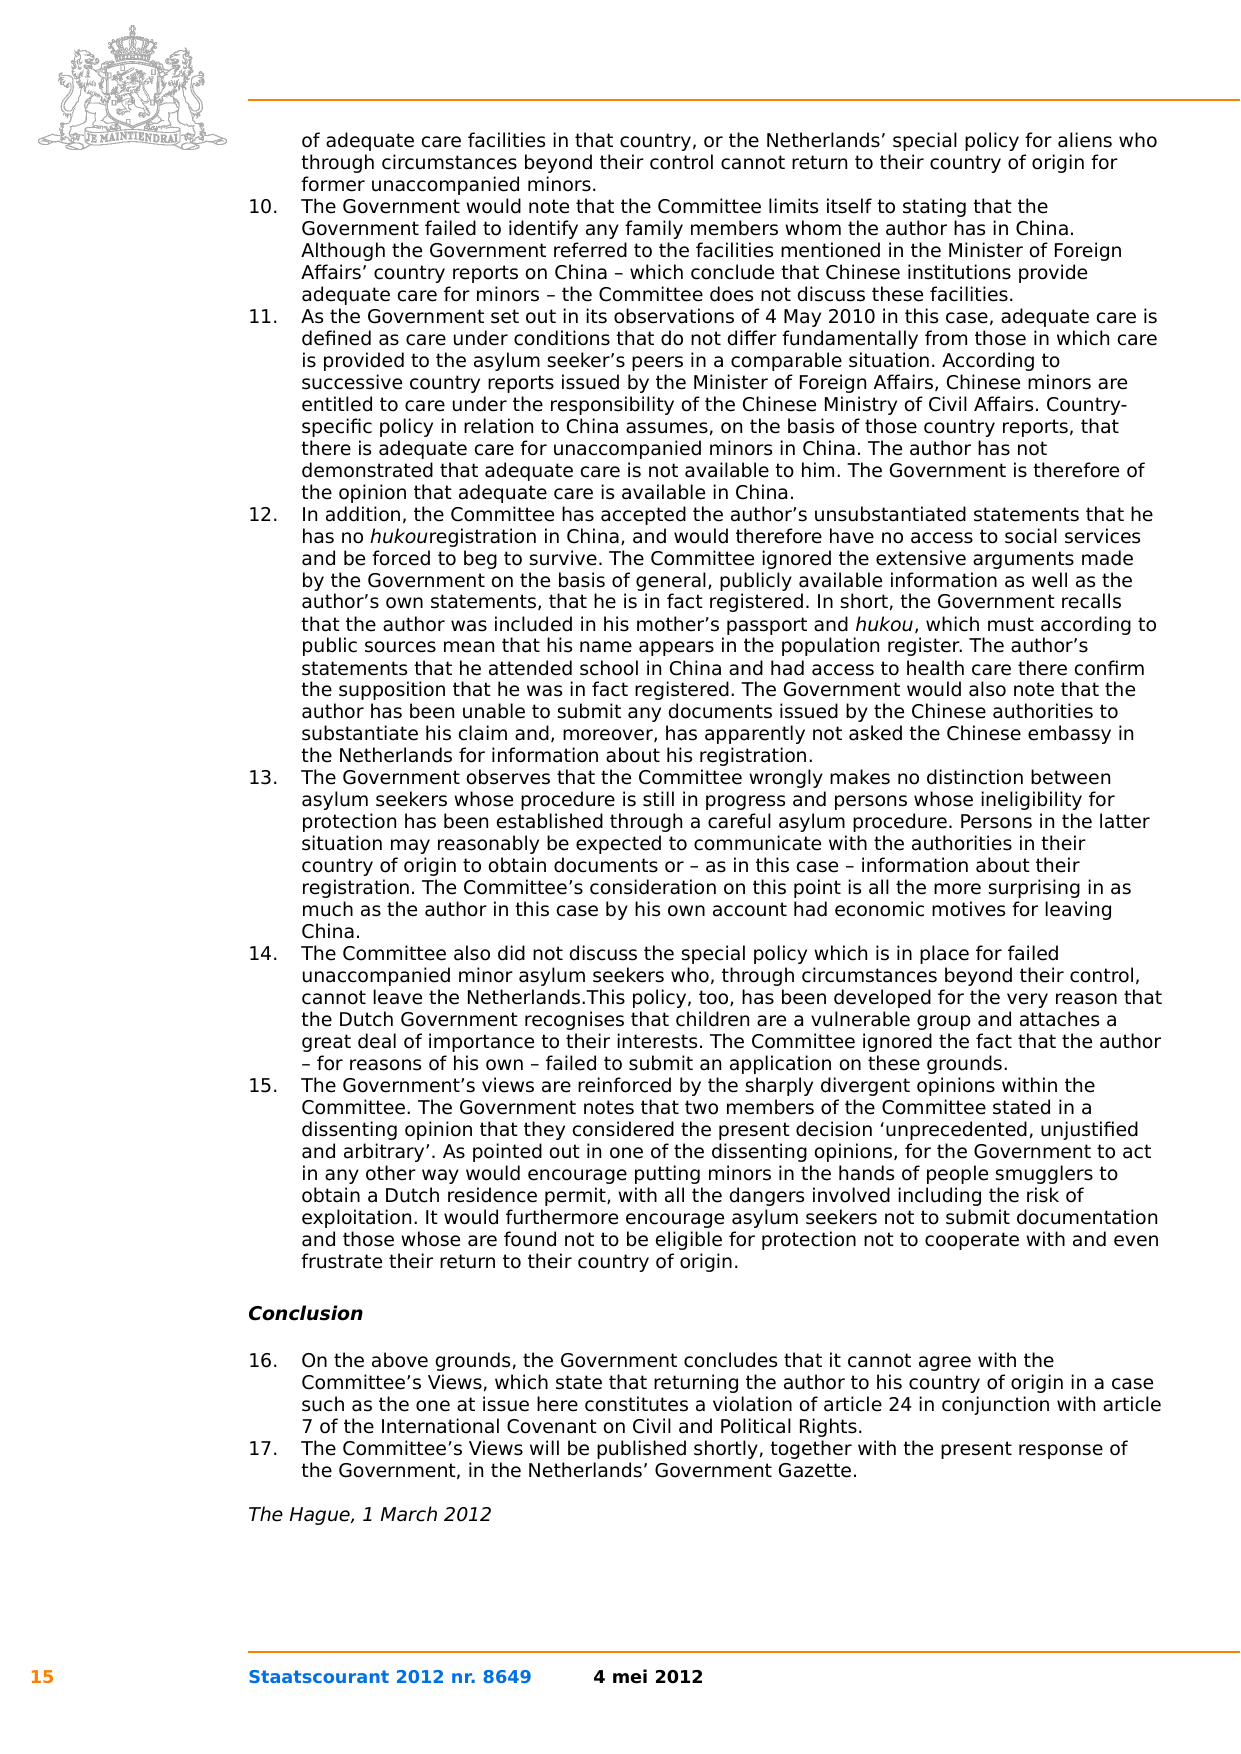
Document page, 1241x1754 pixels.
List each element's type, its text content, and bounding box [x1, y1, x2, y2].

picture [38, 25, 227, 150]
text 17. The Committee’s Views will be published shortly, together with the present response of the Government, in the Netherlands’ Government Gazette. [248, 1438, 1163, 1482]
text 16. On the above grounds, the Government concludes that it cannot agree with the Committee’s Views, which state that returning the author to his country of origin in a case such as the one at issue here constitutes a violation of article 24 in conjunction with article 7 of the International Covenant on Civil and Political Rights. [248, 1350, 1163, 1438]
text 14. The Committee also did not discuss the special policy which is in place for failed unaccompanied minor asylum seekers who, through circumstances beyond their control, cannot leave the Netherlands.This policy, too, has been developed for the very reason that the Dutch Government recognises that children are a vulnerable group and attaches a great deal of importance to their interests. The Committee ignored the fact that the author – for reasons of his own – failed to submit an application on these grounds. [248, 943, 1163, 1075]
text 10. The Government would note that the Committee limits itself to stating that the Government failed to identify any family members whom the author has in China. Although the Government referred to the facilities mentioned in the Minister of Foreign Affairs’ country reports on China – which conclude that Chinese institutions provide adequate care for minors – the Committee does not discuss these facilities. [248, 196, 1163, 306]
text 15. The Government’s views are reinforced by the sharply divergent opinions within the Committee. The Government notes that two members of the Committee stated in a dissenting opinion that they considered the present decision ‘unprecedented, unjustified and arbitrary’. As pointed out in one of the dissenting opinions, for the Government to act in any other way would encourage putting minors in the hands of people smugglers to obtain a Dutch residence permit, with all the dangers involved including the risk of exploitation. It would furthermore encourage asylum seekers not to submit documentation and those whose are found not to be eligible for protection not to cooperate with and even frustrate their return to their country of origin. [248, 1075, 1163, 1273]
text 11. As the Government set out in its observations of 4 May 2010 in this case, adequate care is defined as care under conditions that do not differ fundamentally from those in which care is provided to the asylum seeker’s peers in a comparable situation. According to successive country reports issued by the Minister of Foreign Affairs, Chinese minors are entitled to care under the responsibility of the Chinese Ministry of Civil Affairs. Country-specific policy in relation to China assumes, on the basis of those country reports, that there is adequate care for unaccompanied minors in China. The author has not demonstrated that adequate care is not available to him. The Government is therefore of the opinion that adequate care is available in China. [248, 306, 1163, 503]
text 13. The Government observes that the Committee wrongly makes no distinction between asylum seekers whose procedure is still in progress and persons whose ineligibility for protection has been established through a careful asylum procedure. Persons in the latter situation may reasonably be expected to communicate with the authorities in their country of origin to obtain documents or – as in this case – information about their registration. The Committee’s consideration on this point is all the more surprising in as much as the author in this case by his own account had economic motives for leaving China. [248, 767, 1163, 943]
text 12. In addition, the Committee has accepted the author’s unsubstantiated statements that he has no hukouregistration in China, and would therefore have no access to social services and be forced to beg to survive. The Committee ignored the extensive arguments made by the Government on the basis of general, publicly available information as well as the author’s own statements, that he is in fact registered. In short, the Government recalls that the author was included in his mother’s passport and hukou, which must according to public sources mean that his name appears in the population register. The author’s statements that he attended school in China and had access to health care there confirm the supposition that he was in fact registered. The Government would also note that the author has been unable to submit any documents issued by the Chinese authorities to substantiate his claim and, moreover, has apparently not asked the Chinese embassy in the Netherlands for information about his registration. [248, 503, 1163, 767]
subtitle Conclusion [248, 1303, 1163, 1325]
text The Hague, 1 March 2012 [248, 1503, 1163, 1526]
text of adequate care facilities in that country, or the Netherlands’ special policy for aliens who through circumstances beyond their control cannot return to their country of origin for former unaccompanied minors. [248, 130, 1163, 196]
